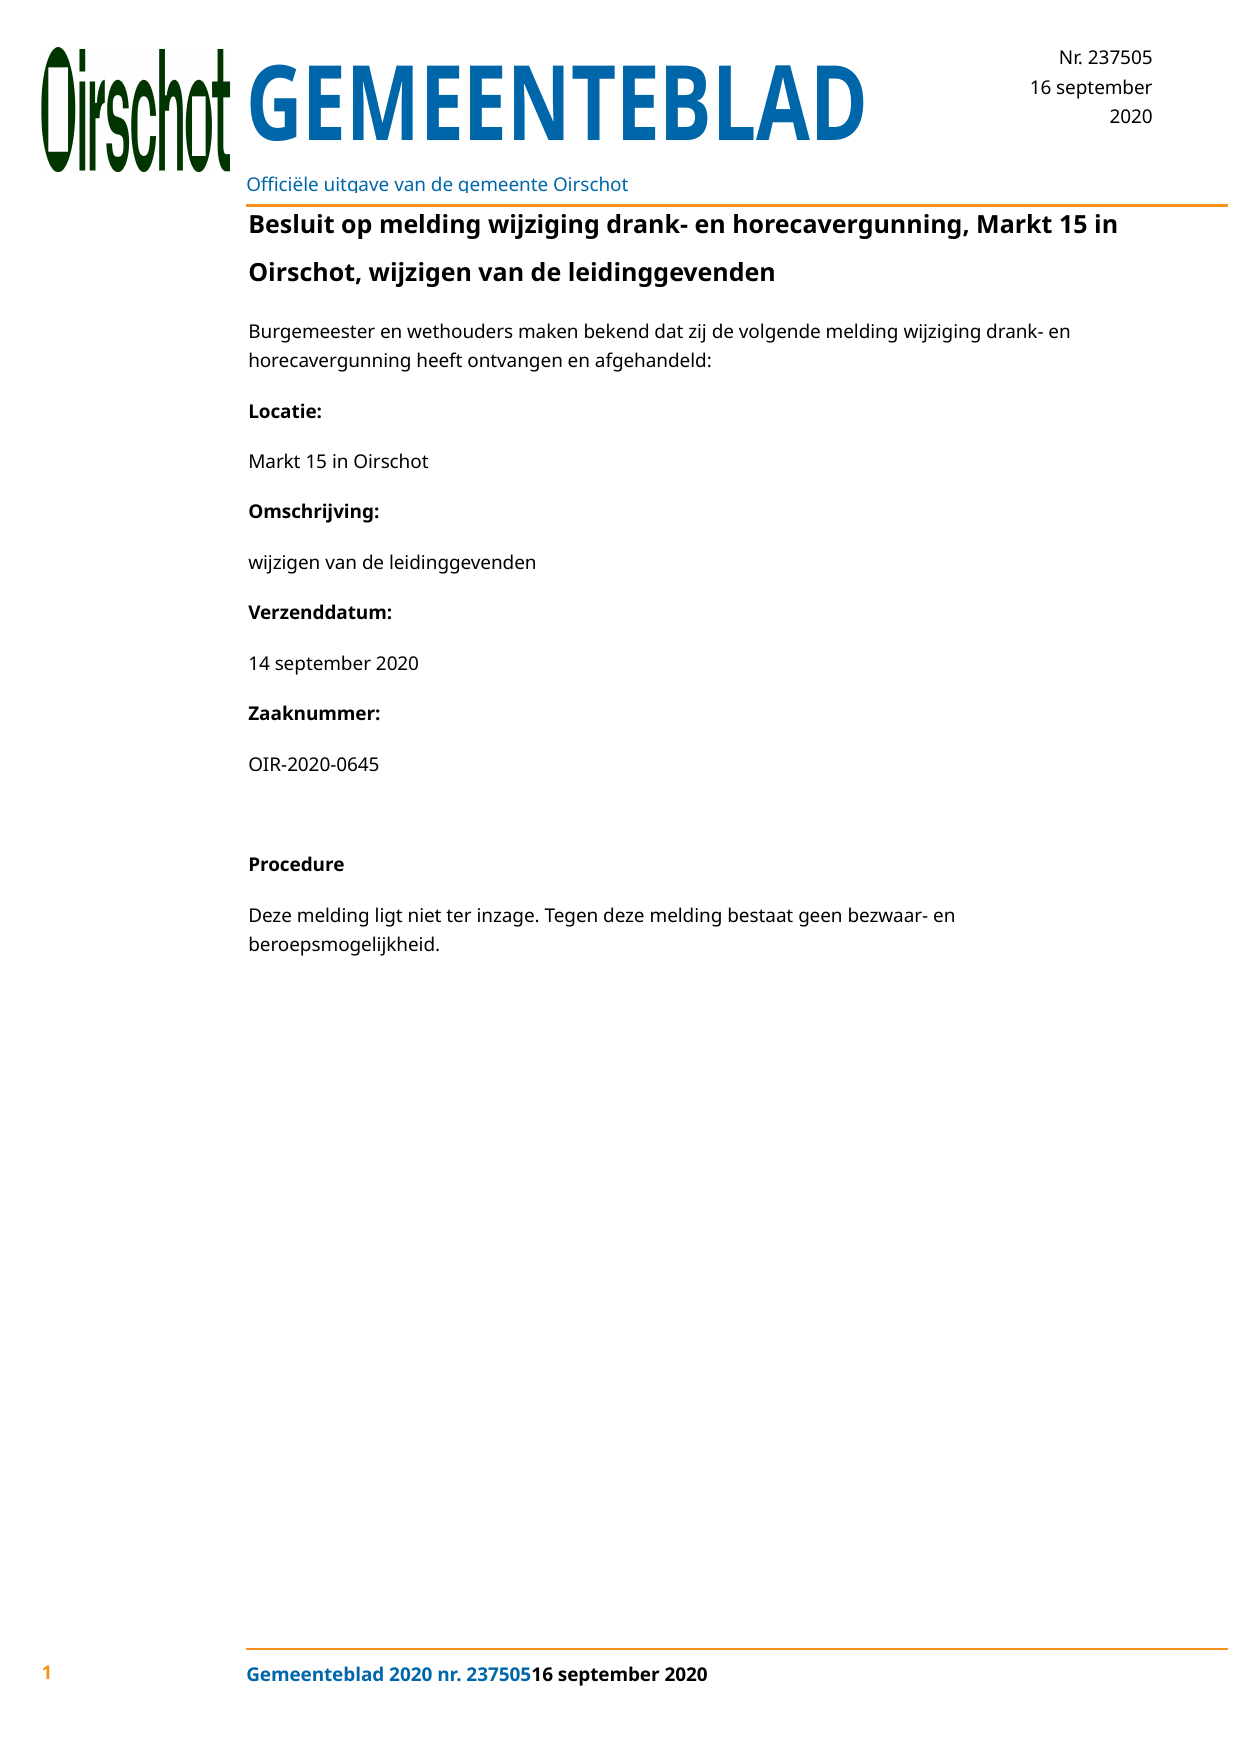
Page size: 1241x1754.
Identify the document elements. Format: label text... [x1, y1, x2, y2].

text Procedure [248, 852, 1152, 877]
text wijzigen van de leidinggevenden [248, 549, 1152, 575]
text Burgemeester en wethouders maken bekend dat zij de volgende melding wijziging drank- en horecavergunning heeft ontvangen en afgehandeld: [248, 318, 1152, 373]
text Markt 15 in Oirschot [248, 448, 1152, 474]
text OIR-2020-0645 [248, 751, 1152, 777]
text Omschrijving: [248, 499, 1152, 524]
text Besluit op melding wijziging drank- en horecavergunning, Markt 15 in Oirschot, wijzigen van de leidinggevenden [248, 207, 1152, 288]
text Locatie: [248, 398, 1152, 424]
text 14 september 2020 [248, 650, 1152, 676]
text Zaaknummer: [248, 700, 1152, 726]
text Verzenddatum: [248, 599, 1152, 625]
text Deze melding ligt niet ter inzage. Tegen deze melding bestaat geen bezwaar- en beroepsmogelijkheid. [248, 902, 1152, 957]
picture [41, 47, 231, 172]
